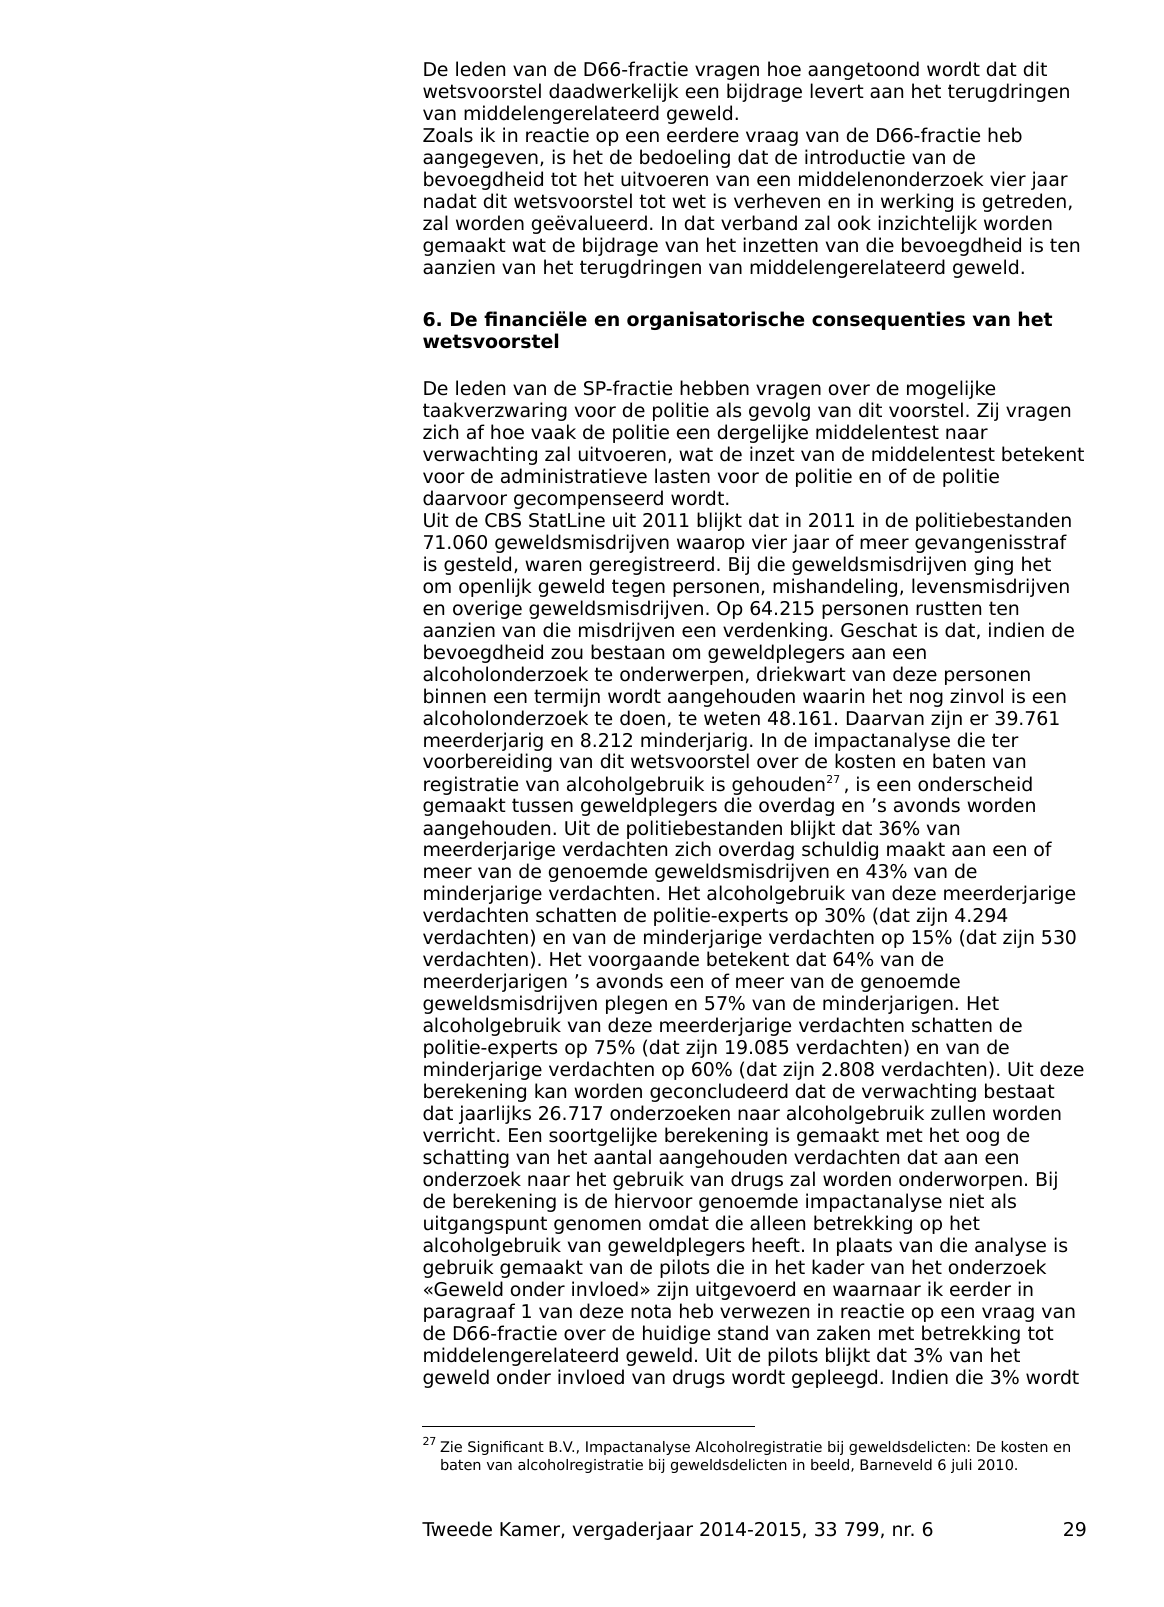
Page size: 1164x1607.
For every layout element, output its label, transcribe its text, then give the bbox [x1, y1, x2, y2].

text Uit de CBS StatLine uit 2011 blijkt dat in 2011 in de politiebestanden 71.060 geweldsmisdrijven waarop vier jaar of meer gevangenisstraf is gesteld, waren geregistreerd. Bij die geweldsmisdrijven ging het om openlijk geweld tegen personen, mishandeling, levensmisdrijven en overige geweldsmisdrijven. Op 64.215 personen rustten ten aanzien van die misdrijven een verdenking. Geschat is dat, indien de bevoegdheid zou bestaan om geweldplegers aan een alcoholonderzoek te onderwerpen, driekwart van deze personen binnen een termijn wordt aangehouden waarin het nog zinvol is een alcoholonderzoek te doen, te weten 48.161. Daarvan zijn er 39.761 meerderjarig en 8.212 minderjarig. In de impactanalyse die ter voorbereiding van dit wetsvoorstel over de kosten en baten van registratie van alcoholgebruik is gehouden, is een onderscheid gemaakt tussen geweldplegers die overdag en ’s avonds worden aangehouden. Uit de politiebestanden blijkt dat 36% van meerderjarige verdachten zich overdag schuldig maakt aan een of meer van de genoemde geweldsmisdrijven en 43% van de minderjarige verdachten. Het alcoholgebruik van deze meerderjarige verdachten schatten de politie-experts op 30% (dat zijn 4.294 verdachten) en van de minderjarige verdachten op 15% (dat zijn 530 verdachten). Het voorgaande betekent dat 64% van de meerderjarigen ’s avonds een of meer van de genoemde geweldsmisdrijven plegen en 57% van de minderjarigen. Het alcoholgebruik van deze meerderjarige verdachten schatten de politie-experts op 75% (dat zijn 19.085 verdachten) en van de minderjarige verdachten op 60% (dat zijn 2.808 verdachten). Uit deze berekening kan worden geconcludeerd dat de verwachting bestaat dat jaarlijks 26.717 onderzoeken naar alcoholgebruik zullen worden verricht. Een soortgelijke berekening is gemaakt met het oog de schatting van het aantal aangehouden verdachten dat aan een onderzoek naar het gebruik van drugs zal worden onderworpen. Bij de berekening is de hiervoor genoemde impactanalyse niet als uitgangspunt genomen omdat die alleen betrekking op het alcoholgebruik van geweldplegers heeft. In plaats van die analyse is gebruik gemaakt van de pilots die in het kader van het onderzoek «Geweld onder invloed» zijn uitgevoerd en waarnaar ik eerder in paragraaf 1 van deze nota heb verwezen in reactie op een vraag van de D66-fractie over de huidige stand van zaken met betrekking tot middelengerelateerd geweld. Uit de pilots blijkt dat 3% van het geweld onder invloed van drugs wordt gepleegd. Indien die 3% wordt [422, 510, 1087, 1389]
subtitle 6. De financiële en organisatorische consequenties van het wetsvoorstel [422, 309, 1087, 353]
text De leden van de SP-fractie hebben vragen over de mogelijke taakverzwaring voor de politie als gevolg van dit voorstel. Zij vragen zich af hoe vaak de politie een dergelijke middelentest naar verwachting zal uitvoeren, wat de inzet van de middelentest betekent voor de administratieve lasten voor de politie en of de politie daarvoor gecompenseerd wordt. [422, 378, 1087, 510]
text Zie Significant B.V., Impactanalyse Alcoholregistratie bij geweldsdelicten: De kosten en baten van alcoholregistratie bij geweldsdelicten in beeld, Barneveld 6 juli 2010. [422, 1435, 1087, 1474]
text Zoals ik in reactie op een eerdere vraag van de D66-fractie heb aangegeven, is het de bedoeling dat de introductie van de bevoegdheid tot het uitvoeren van een middelenonderzoek vier jaar nadat dit wetsvoorstel tot wet is verheven en in werking is getreden, zal worden geëvalueerd. In dat verband zal ook inzichtelijk worden gemaakt wat de bijdrage van het inzetten van die bevoegdheid is ten aanzien van het terugdringen van middelengerelateerd geweld. [422, 125, 1087, 279]
text De leden van de D66-fractie vragen hoe aangetoond wordt dat dit wetsvoorstel daadwerkelijk een bijdrage levert aan het terugdringen van middelengerelateerd geweld. [422, 59, 1087, 125]
